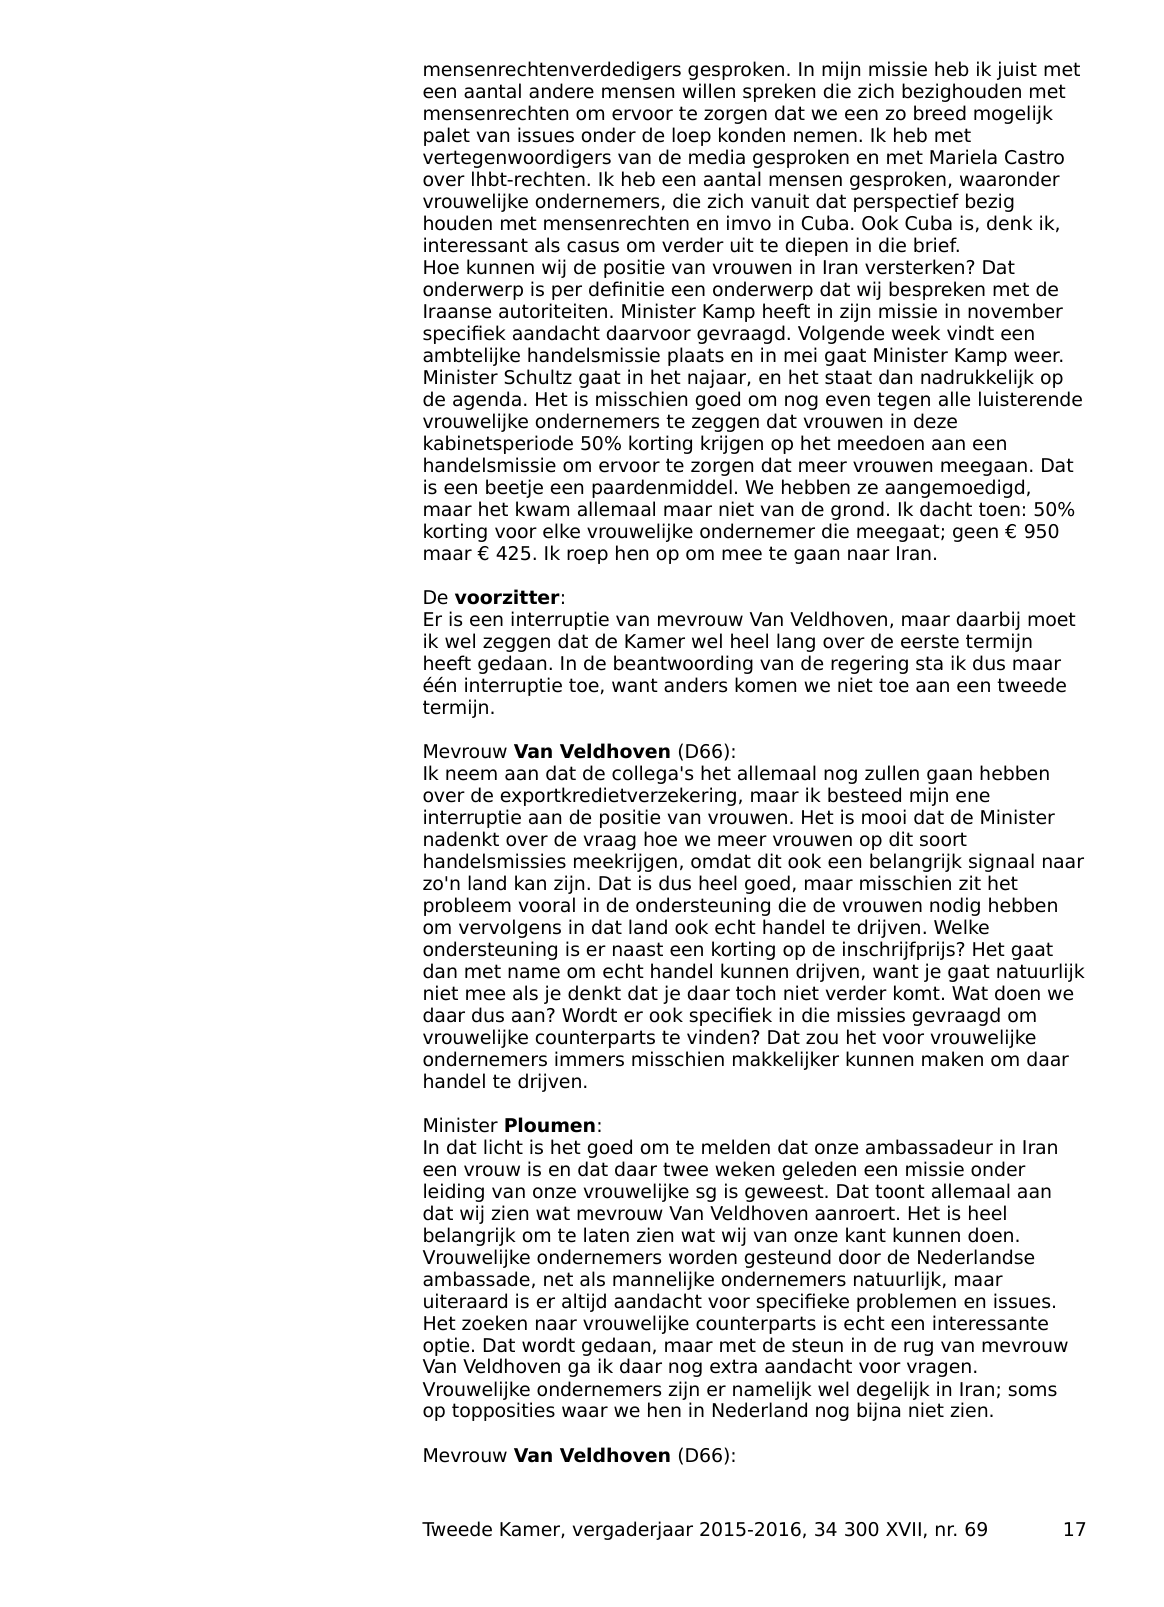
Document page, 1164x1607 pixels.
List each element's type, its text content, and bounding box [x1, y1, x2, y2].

text Mevrouw Van Veldhoven (D66): [422, 1444, 1087, 1467]
text De voorzitter: [422, 587, 1087, 609]
text Hoe kunnen wij de positie van vrouwen in Iran versterken? Dat onderwerp is per definitie een onderwerp dat wij bespreken met de Iraanse autoriteiten. Minister Kamp heeft in zijn missie in november specifiek aandacht daarvoor gevraagd. Volgende week vindt een ambtelijke handelsmissie plaats en in mei gaat Minister Kamp weer. Minister Schultz gaat in het najaar, en het staat dan nadrukkelijk op de agenda. Het is misschien goed om nog even tegen alle luisterende vrouwelijke ondernemers te zeggen dat vrouwen in deze kabinetsperiode 50% korting krijgen op het meedoen aan een handelsmissie om ervoor te zorgen dat meer vrouwen meegaan. Dat is een beetje een paardenmiddel. We hebben ze aangemoedigd, maar het kwam allemaal maar niet van de grond. Ik dacht toen: 50% korting voor elke vrouwelijke ondernemer die meegaat; geen € 950 maar € 425. Ik roep hen op om mee te gaan naar Iran. [422, 257, 1087, 564]
text mensenrechtenverdedigers gesproken. In mijn missie heb ik juist met een aantal andere mensen willen spreken die zich bezighouden met mensenrechten om ervoor te zorgen dat we een zo breed mogelijk palet van issues onder de loep konden nemen. Ik heb met vertegenwoordigers van de media gesproken en met Mariela Castro over lhbt-rechten. Ik heb een aantal mensen gesproken, waaronder vrouwelijke ondernemers, die zich vanuit dat perspectief bezig houden met mensenrechten en imvo in Cuba. Ook Cuba is, denk ik, interessant als casus om verder uit te diepen in die brief. [422, 59, 1087, 257]
text In dat licht is het goed om te melden dat onze ambassadeur in Iran een vrouw is en dat daar twee weken geleden een missie onder leiding van onze vrouwelijke sg is geweest. Dat toont allemaal aan dat wij zien wat mevrouw Van Veldhoven aanroert. Het is heel belangrijk om te laten zien wat wij van onze kant kunnen doen. Vrouwelijke ondernemers worden gesteund door de Nederlandse ambassade, net als mannelijke ondernemers natuurlijk, maar uiteraard is er altijd aandacht voor specifieke problemen en issues. Het zoeken naar vrouwelijke counterparts is echt een interessante optie. Dat wordt gedaan, maar met de steun in de rug van mevrouw Van Veldhoven ga ik daar nog extra aandacht voor vragen. Vrouwelijke ondernemers zijn er namelijk wel degelijk in Iran; soms op topposities waar we hen in Nederland nog bijna niet zien. [422, 1137, 1087, 1422]
text Mevrouw Van Veldhoven (D66): [422, 741, 1087, 763]
text Minister Ploumen: [422, 1115, 1087, 1137]
text Er is een interruptie van mevrouw Van Veldhoven, maar daarbij moet ik wel zeggen dat de Kamer wel heel lang over de eerste termijn heeft gedaan. In de beantwoording van de regering sta ik dus maar één interruptie toe, want anders komen we niet toe aan een tweede termijn. [422, 609, 1087, 719]
text Ik neem aan dat de collega's het allemaal nog zullen gaan hebben over de exportkredietverzekering, maar ik besteed mijn ene interruptie aan de positie van vrouwen. Het is mooi dat de Minister nadenkt over de vraag hoe we meer vrouwen op dit soort handelsmissies meekrijgen, omdat dit ook een belangrijk signaal naar zo'n land kan zijn. Dat is dus heel goed, maar misschien zit het probleem vooral in de ondersteuning die de vrouwen nodig hebben om vervolgens in dat land ook echt handel te drijven. Welke ondersteuning is er naast een korting op de inschrijfprijs? Het gaat dan met name om echt handel kunnen drijven, want je gaat natuurlijk niet mee als je denkt dat je daar toch niet verder komt. Wat doen we daar dus aan? Wordt er ook specifiek in die missies gevraagd om vrouwelijke counterparts te vinden? Dat zou het voor vrouwelijke ondernemers immers misschien makkelijker kunnen maken om daar handel te drijven. [422, 763, 1087, 1092]
